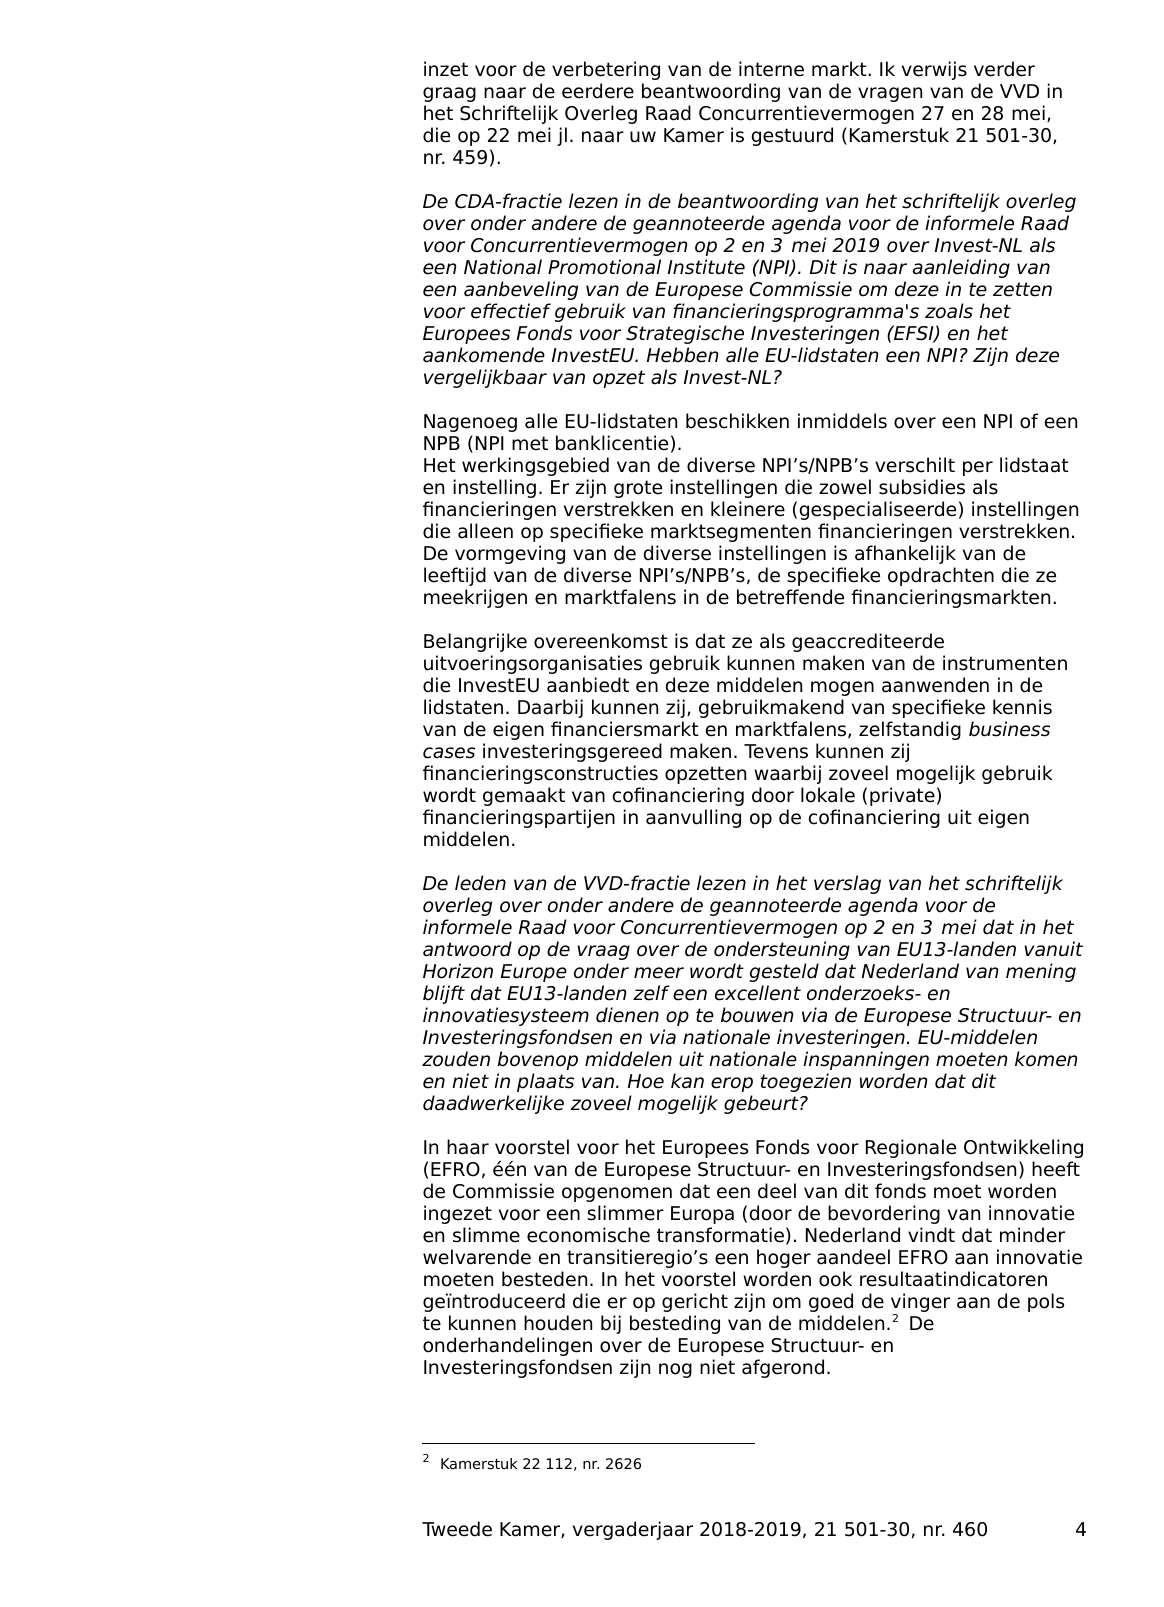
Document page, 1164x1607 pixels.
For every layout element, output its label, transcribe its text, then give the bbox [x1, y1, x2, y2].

text Nagenoeg alle EU-lidstaten beschikken inmiddels over een NPI of een NPB (NPI met banklicentie). [422, 411, 1087, 455]
text De leden van de VVD-fractie lezen in het verslag van het schriftelijk overleg over onder andere de geannoteerde agenda voor de informele Raad voor Concurrentievermogen op 2 en 3 mei dat in het antwoord op de vraag over de ondersteuning van EU13-landen vanuit Horizon Europe onder meer wordt gesteld dat Nederland van mening blijft dat EU13-landen zelf een excellent onderzoeks- en innovatiesysteem dienen op te bouwen via de Europese Structuur- en Investeringsfondsen en via nationale investeringen. EU-middelen zouden bovenop middelen uit nationale inspanningen moeten komen en niet in plaats van. Hoe kan erop toegezien worden dat dit daadwerkelijke zoveel mogelijk gebeurt? [422, 873, 1087, 1115]
text Het werkingsgebied van de diverse NPI’s/NPB’s verschilt per lidstaat en instelling. Er zijn grote instellingen die zowel subsidies als financieringen verstrekken en kleinere (gespecialiseerde) instellingen die alleen op specifieke marktsegmenten financieringen verstrekken. De vormgeving van de diverse instellingen is afhankelijk van de leeftijd van de diverse NPI’s/NPB’s, de specifieke opdrachten die ze meekrijgen en marktfalens in de betreffende financieringsmarkten. [422, 455, 1087, 609]
text Belangrijke overeenkomst is dat ze als geaccrediteerde uitvoeringsorganisaties gebruik kunnen maken van de instrumenten die InvestEU aanbiedt en deze middelen mogen aanwenden in de lidstaten. Daarbij kunnen zij, gebruikmakend van specifieke kennis van de eigen financiersmarkt en marktfalens, zelfstandig business cases investeringsgereed maken. Tevens kunnen zij financieringsconstructies opzetten waarbij zoveel mogelijk gebruik wordt gemaakt van cofinanciering door lokale (private) financieringspartijen in aanvulling op de cofinanciering uit eigen middelen. [422, 631, 1087, 851]
text Kamerstuk 22 112, nr. 2626 [422, 1452, 1087, 1474]
text inzet voor de verbetering van de interne markt. Ik verwijs verder graag naar de eerdere beantwoording van de vragen van de VVD in het Schriftelijk Overleg Raad Concurrentievermogen 27 en 28 mei, die op 22 mei jl. naar uw Kamer is gestuurd (Kamerstuk 21 501-30, nr. 459). [422, 59, 1087, 169]
text In haar voorstel voor het Europees Fonds voor Regionale Ontwikkeling (EFRO, één van de Europese Structuur- en Investeringsfondsen) heeft de Commissie opgenomen dat een deel van dit fonds moet worden ingezet voor een slimmer Europa (door de bevordering van innovatie en slimme economische transformatie). Nederland vindt dat minder welvarende en transitieregio’s een hoger aandeel EFRO aan innovatie moeten besteden. In het voorstel worden ook resultaatindicatoren geïntroduceerd die er op gericht zijn om goed de vinger aan de pols te kunnen houden bij besteding van de middelen. De onderhandelingen over de Europese Structuur- en Investeringsfondsen zijn nog niet afgerond. [422, 1137, 1087, 1379]
text De CDA-fractie lezen in de beantwoording van het schriftelijk overleg over onder andere de geannoteerde agenda voor de informele Raad voor Concurrentievermogen op 2 en 3 mei 2019 over Invest-NL als een National Promotional Institute (NPI). Dit is naar aanleiding van een aanbeveling van de Europese Commissie om deze in te zetten voor effectief gebruik van financieringsprogramma's zoals het Europees Fonds voor Strategische Investeringen (EFSI) en het aankomende InvestEU. Hebben alle EU-lidstaten een NPI? Zijn deze vergelijkbaar van opzet als Invest-NL? [422, 191, 1087, 389]
